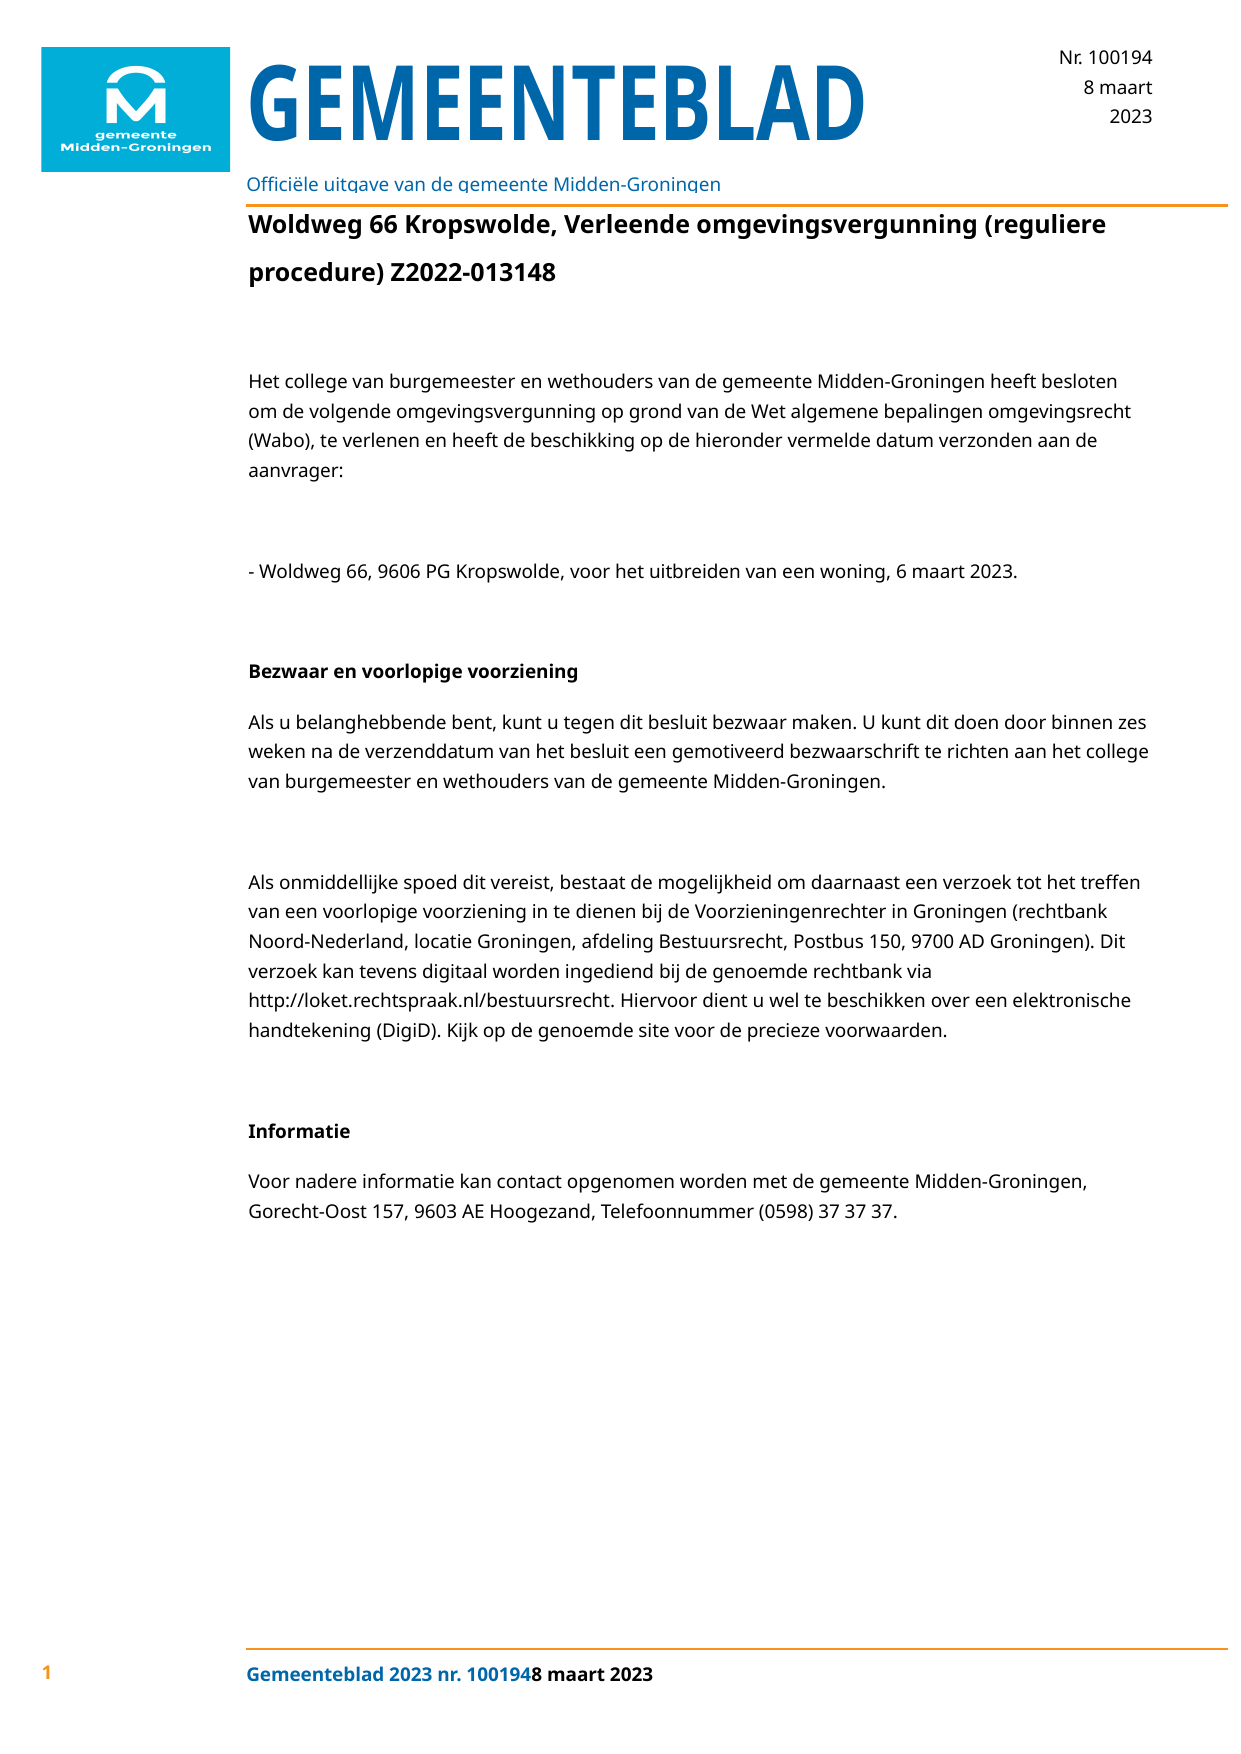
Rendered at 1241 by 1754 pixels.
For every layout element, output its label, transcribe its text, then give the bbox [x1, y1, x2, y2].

picture [107, 89, 165, 122]
text Voor nadere informatie kan contact opgenomen worden met de gemeente Midden-Groningen, Gorecht-Oost 157, 9603 AE Hoogezand, Telefoonnummer (0598) 37 37 37. [248, 1168, 1152, 1224]
text Bezwaar en voorlopige voorziening [248, 659, 1152, 684]
text Informatie [248, 1118, 1152, 1144]
picture [184, 146, 190, 153]
text Als onmiddellijke spoed dit vereist, bestaat de mogelijkheid om daarnaast een verzoek tot het treffen van een voorlopige voorziening in te dienen bij de Voorzieningenrechter in Groningen (rechtbank Noord-Nederland, locatie Groningen, afdeling Bestuursrecht, Postbus 150, 9700 AD Groningen). Dit verzoek kan tevens digitaal worden ingediend bij de genoemde rechtbank via http://loket.rechtspraak.nl/bestuursrecht. Hiervoor dient u wel te beschikken over een elektronische handtekening (DigiD). Kijk op de genoemde site voor de precieze voorwaarden. [248, 869, 1152, 1043]
picture [108, 66, 164, 82]
text - Woldweg 66, 9606 PG Kropswolde, voor het uitbreiden van een woning, 6 maart 2023. [248, 558, 1152, 584]
text Het college van burgemeester en wethouders van de gemeente Midden-Groningen heeft besloten om de volgende omgevingsvergunning op grond van de Wet algemene bepalingen omgevingsrecht (Wabo), te verlenen en heeft de beschikking op de hieronder vermelde datum verzonden aan de aanvrager: [248, 368, 1152, 483]
text Woldweg 66 Kropswolde, Verleende omgevingsvergunning (reguliere procedure) Z2022-013148 [248, 207, 1152, 288]
text Als u belanghebbende bent, kunt u tegen dit besluit bezwaar maken. U kunt dit doen door binnen zes weken na de verzenddatum van het besluit een gemotiveerd bezwaarschrift te richten aan het college van burgemeester en wethouders van de gemeente Midden-Groningen. [248, 709, 1152, 794]
